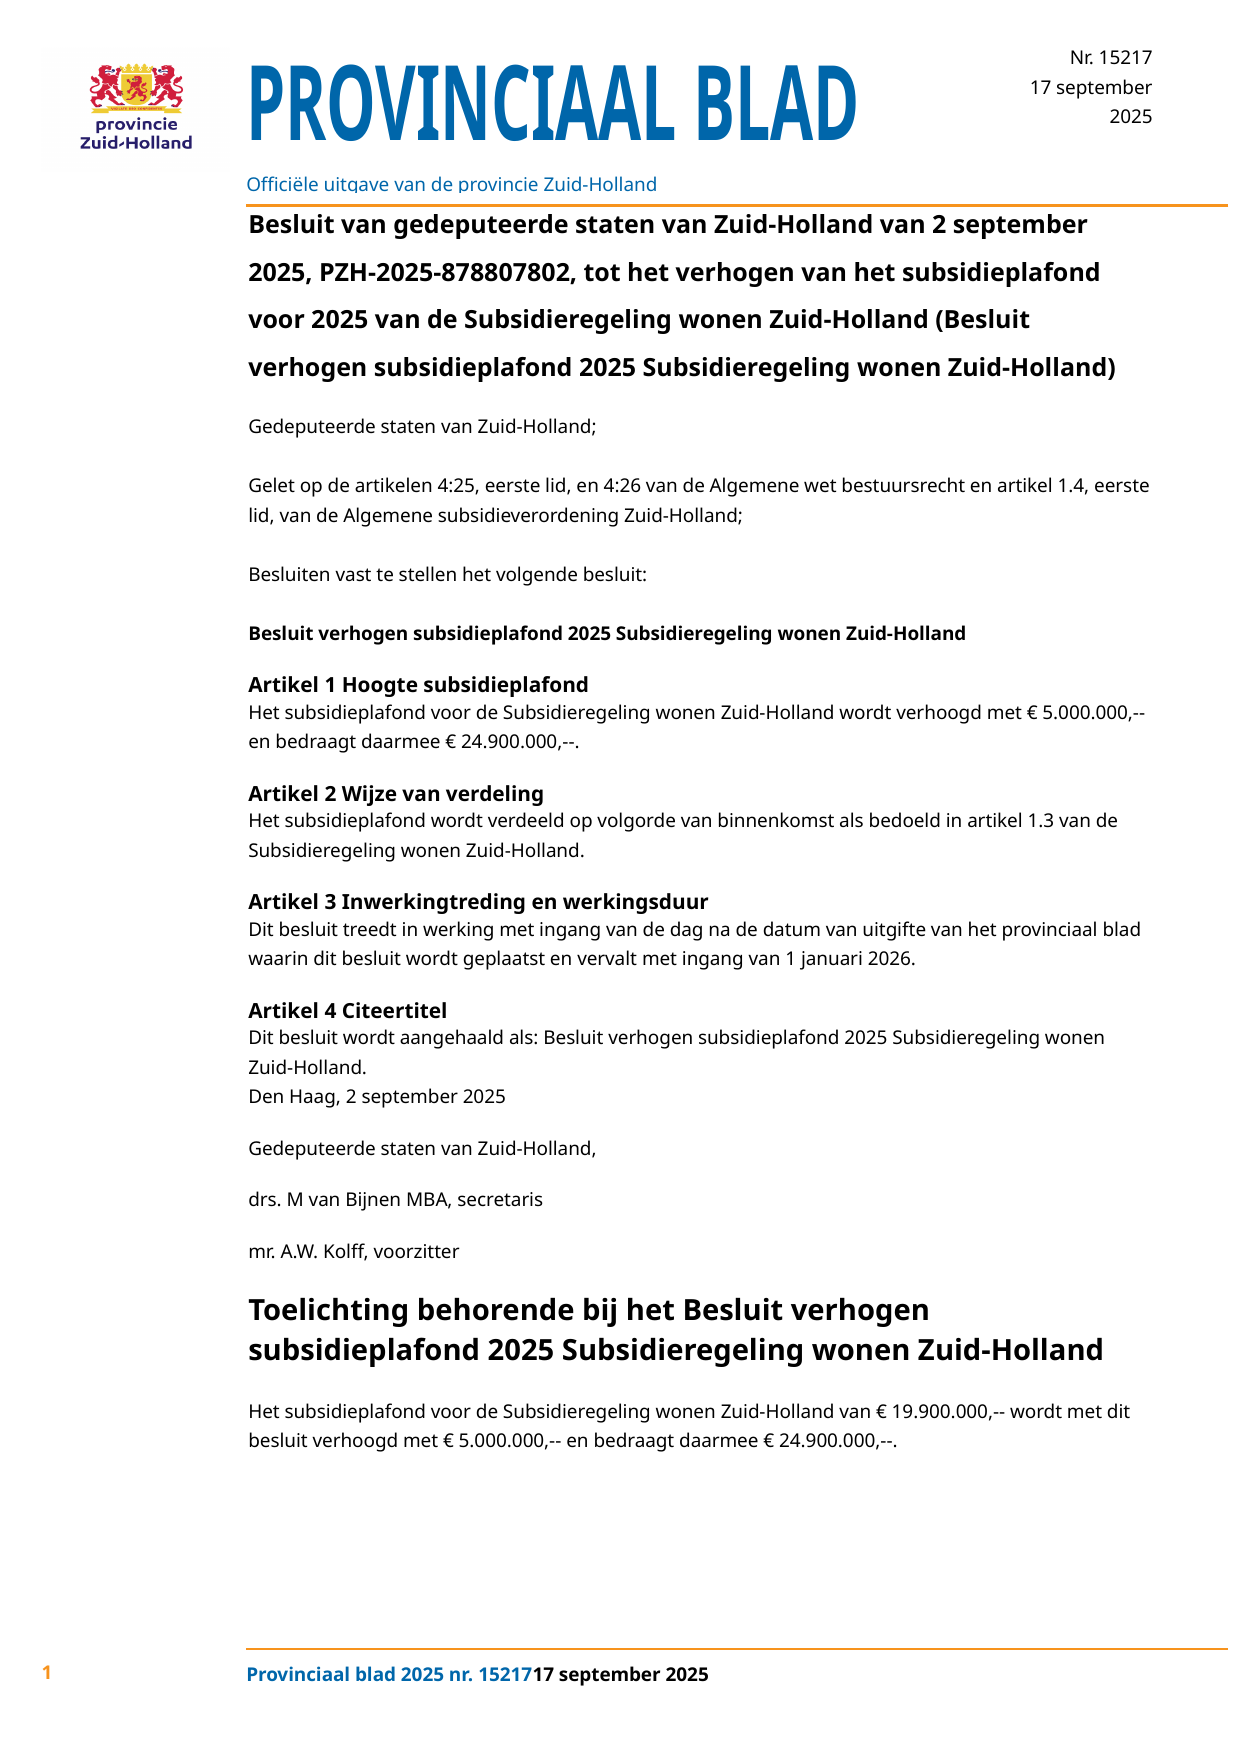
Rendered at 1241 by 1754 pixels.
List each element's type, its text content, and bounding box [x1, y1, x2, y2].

text Den Haag, 2 september 2025 [248, 1083, 1152, 1109]
text Het subsidieplafond voor de Subsidieregeling wonen Zuid-Holland wordt verhoogd met € 5.000.000,-- en bedraagt daarmee € 24.900.000,--. [248, 699, 1152, 754]
text Gedeputeerde staten van Zuid-Holland, [248, 1135, 1152, 1161]
picture [41, 47, 231, 172]
text Dit besluit treedt in werking met ingang van de dag na de datum van uitgifte van het provinciaal blad waarin dit besluit wordt geplaatst en vervalt met ingang van 1 januari 2026. [248, 916, 1152, 971]
text Besluit verhogen subsidieplafond 2025 Subsidieregeling wonen Zuid-Holland [248, 620, 1152, 646]
text Toelichting behorende bij het Besluit verhogen subsidieplafond 2025 Subsidieregeling wonen Zuid-Holland [248, 1289, 1152, 1369]
text Artikel 3 Inwerkingtreding en werkingsduur [248, 887, 1152, 916]
text Besluiten vast te stellen het volgende besluit: [248, 561, 1152, 587]
text Artikel 1 Hoogte subsidieplafond [248, 671, 1152, 699]
text Het subsidieplafond wordt verdeeld op volgorde van binnenkomst als bedoeld in artikel 1.3 van de Subsidieregeling wonen Zuid-Holland. [248, 807, 1152, 863]
text Dit besluit wordt aangehaald als: Besluit verhogen subsidieplafond 2025 Subsidieregeling wonen Zuid-Holland. [248, 1024, 1152, 1080]
text Het subsidieplafond voor de Subsidieregeling wonen Zuid-Holland van € 19.900.000,-- wordt met dit besluit verhoogd met € 5.000.000,-- en bedraagt daarmee € 24.900.000,--. [248, 1398, 1152, 1453]
text Artikel 4 Citeertitel [248, 996, 1152, 1024]
text drs. M van Bijnen MBA, secretaris [248, 1186, 1152, 1212]
text mr. A.W. Kolff, voorzitter [248, 1238, 1152, 1264]
text Gelet op de artikelen 4:25, eerste lid, en 4:26 van de Algemene wet bestuursrecht en artikel 1.4, eerste lid, van de Algemene subsidieverordening Zuid-Holland; [248, 472, 1152, 528]
text Besluit van gedeputeerde staten van Zuid-Holland van 2 september 2025, PZH-2025-878807802, tot het verhogen van het subsidieplafond voor 2025 van de Subsidieregeling wonen Zuid-Holland (Besluit verhogen subsidieplafond 2025 Subsidieregeling wonen Zuid-Holland) [248, 207, 1152, 384]
text Gedeputeerde staten van Zuid-Holland; [248, 413, 1152, 439]
text Artikel 2 Wijze van verdeling [248, 779, 1152, 807]
